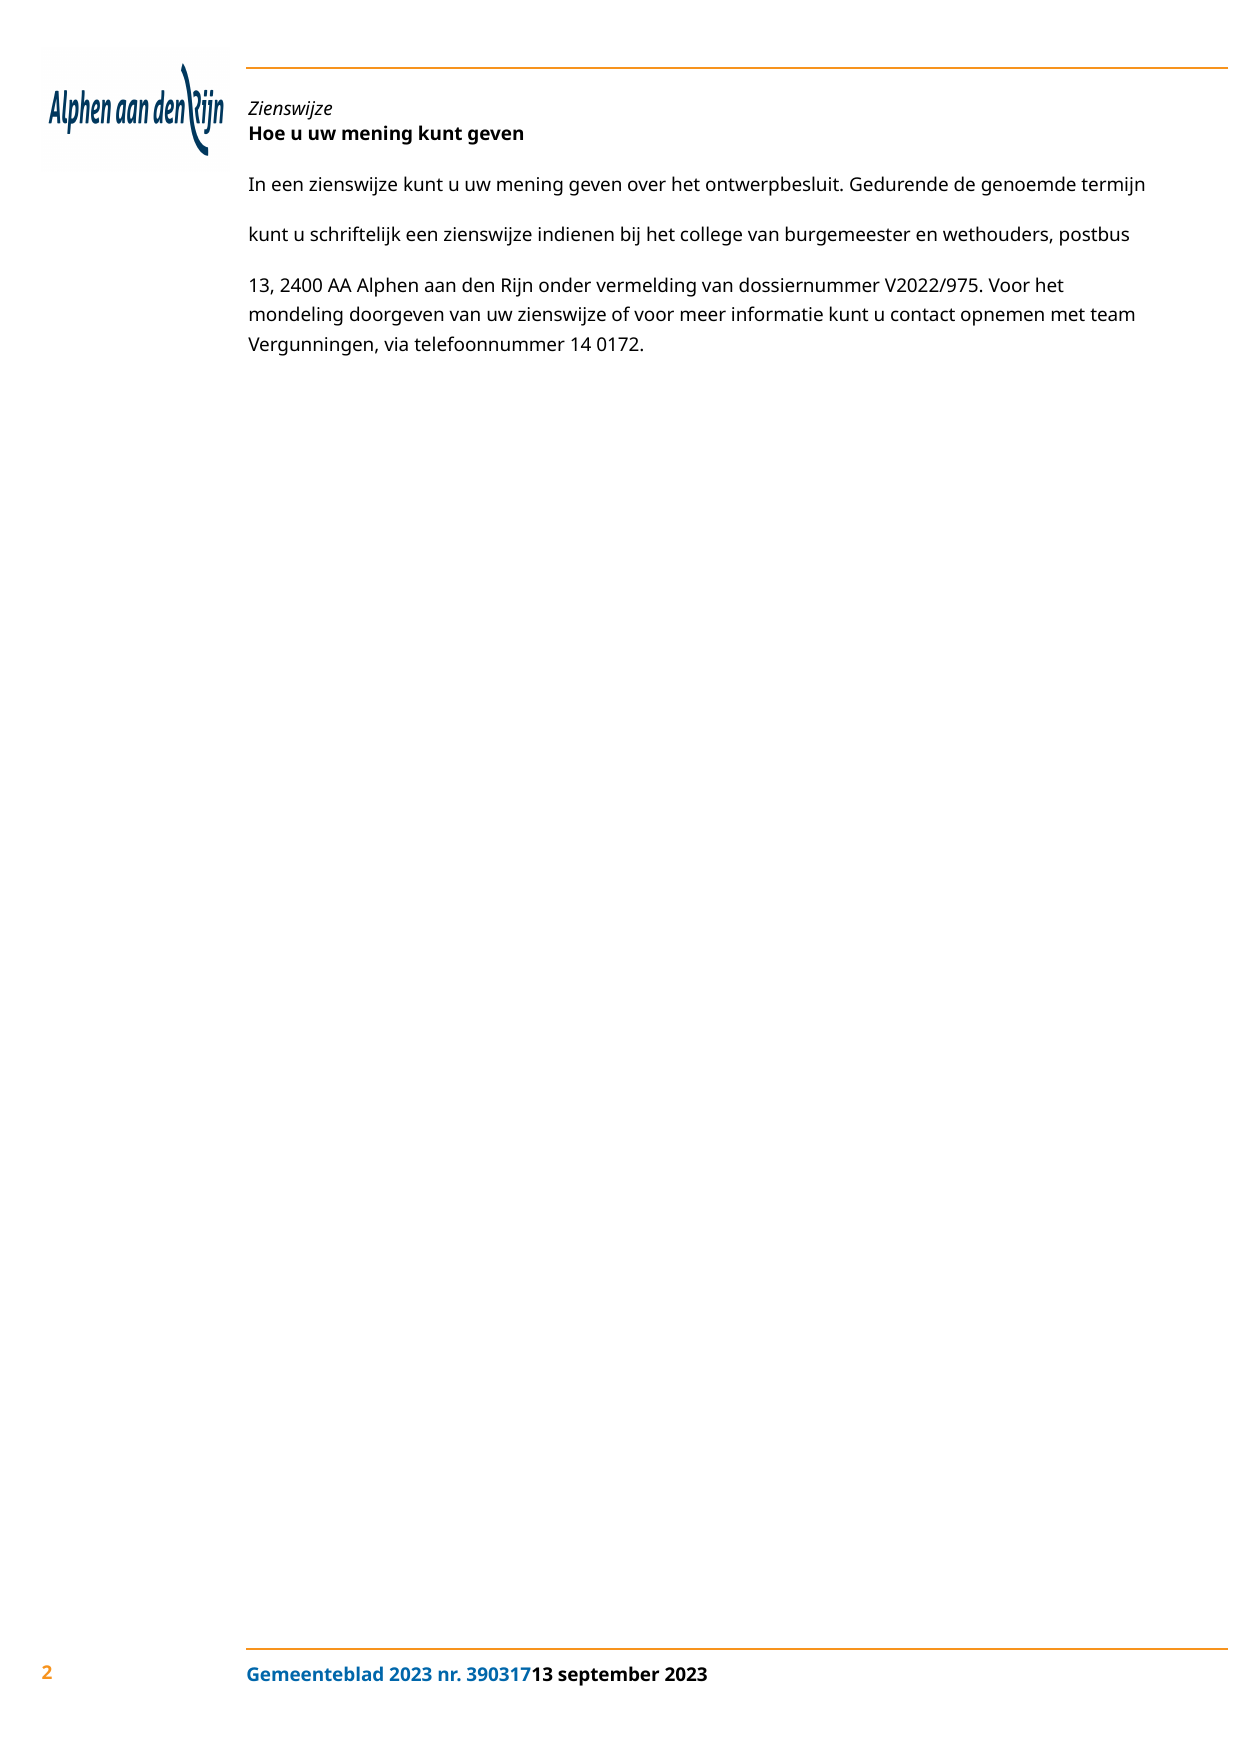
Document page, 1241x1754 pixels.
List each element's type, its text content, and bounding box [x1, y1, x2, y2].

text Hoe u uw mening kunt geven [248, 121, 1152, 146]
picture [41, 47, 231, 172]
text In een zienswijze kunt u uw mening geven over het ontwerpbesluit. Gedurende de genoemde termijn [248, 171, 1152, 197]
text Zienswijze [248, 95, 1152, 121]
text 13, 2400 AA Alphen aan den Rijn onder vermelding van dossiernummer V2022/975. Voor het mondeling doorgeven van uw zienswijze of voor meer informatie kunt u contact opnemen met team Vergunningen, via telefoonnummer 14 0172. [248, 272, 1152, 357]
text kunt u schriftelijk een zienswijze indienen bij het college van burgemeester en wethouders, postbus [248, 221, 1152, 247]
